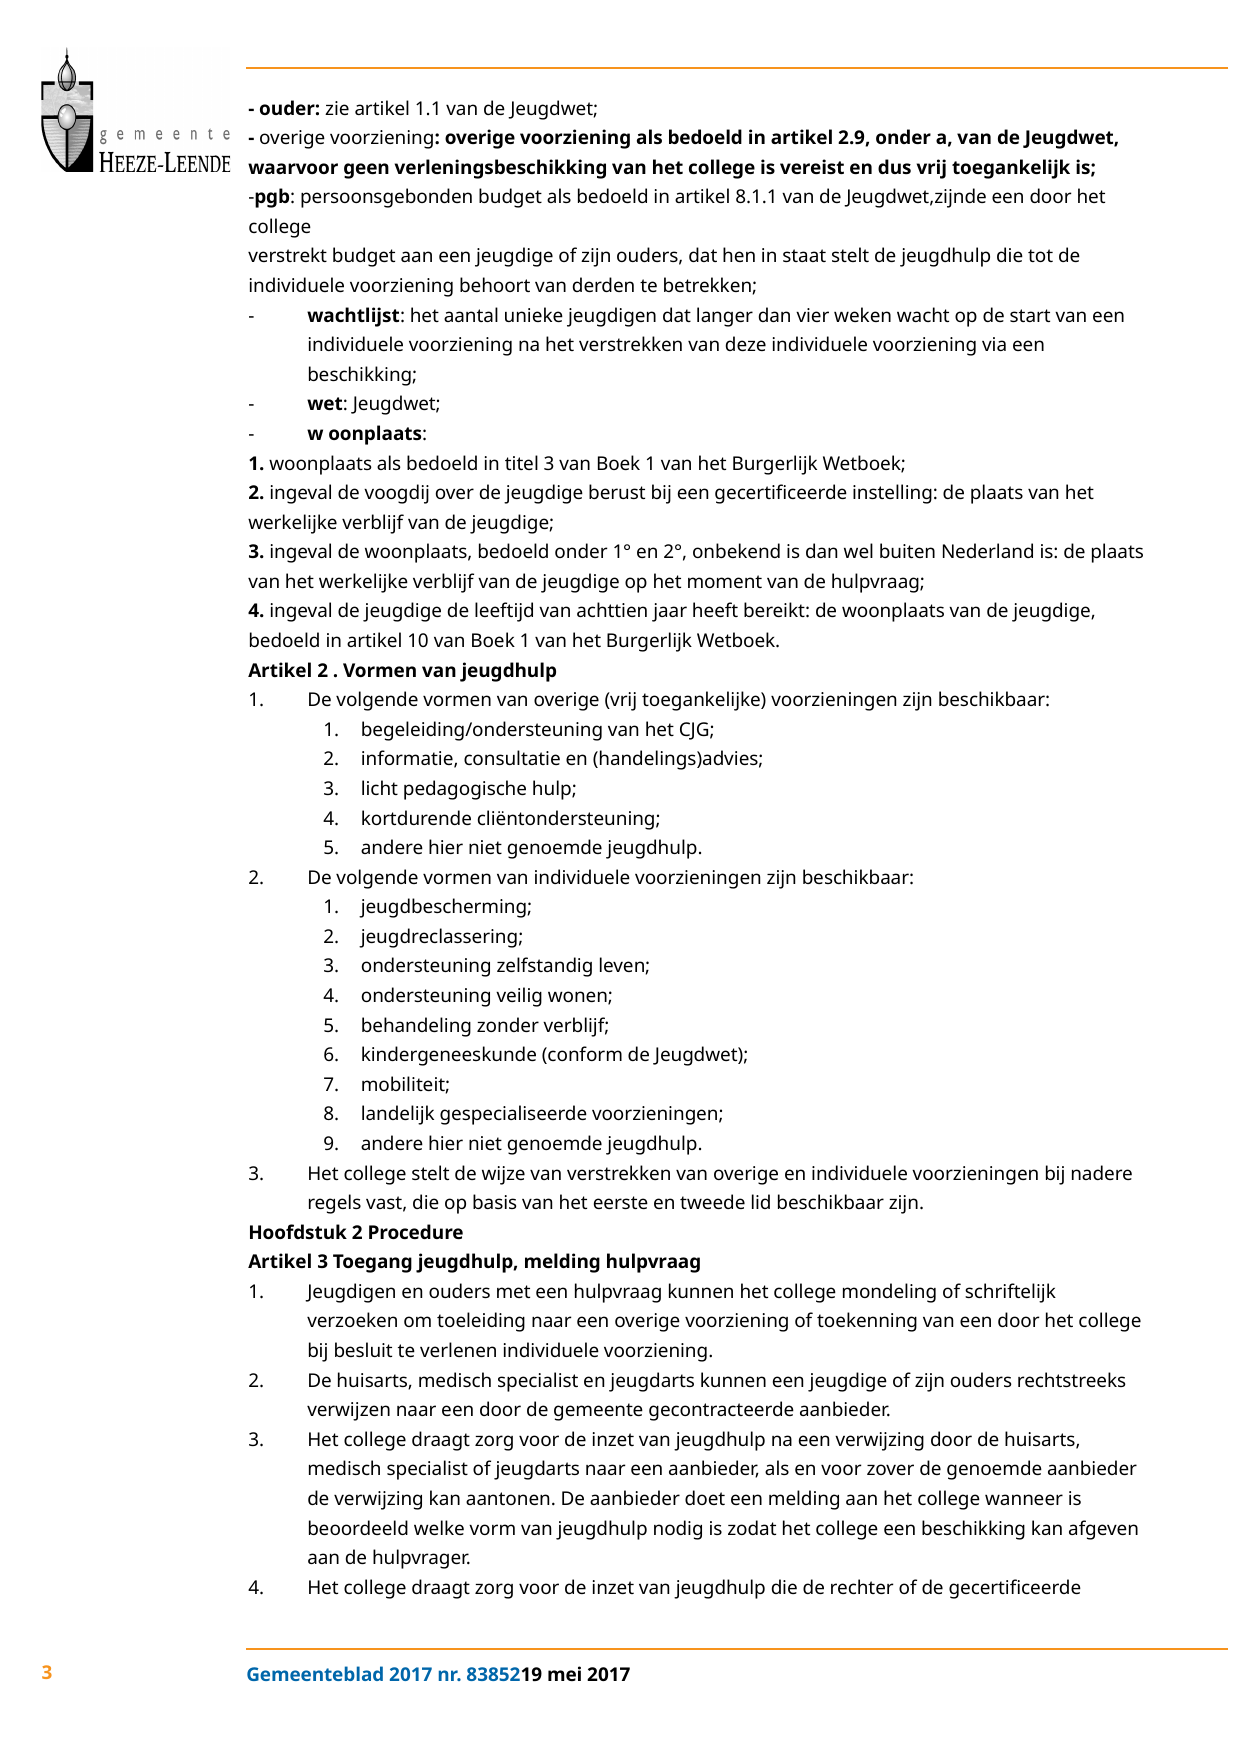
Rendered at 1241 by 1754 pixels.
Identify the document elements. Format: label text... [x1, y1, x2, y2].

list ondersteuning zelfstandig leven; [323, 953, 1152, 978]
text - ouder: zie artikel 1.1 van de Jeugdwet; [248, 95, 1152, 121]
list landelijk gespecialiseerde voorzieningen; [323, 1101, 1152, 1126]
list Het college draagt zorg voor de inzet van jeugdhulp na een verwijzing door de huisarts, medisch specialist of jeugdarts naar een aanbieder, als en voor zover de genoemde aanbieder de verwijzing kan aantonen. De aanbieder doet een melding aan het college wanneer is beoordeeld welke vorm van jeugdhulp nodig is zodat het college een beschikking kan afgeven aan de hulpvrager. [248, 1426, 1152, 1570]
text Hoofdstuk 2 Procedure [248, 1219, 1152, 1245]
text 2. ingeval de voogdij over de jeugdige berust bij een gecertificeerde instelling: de plaats van het werkelijke verblijf van de jeugdige; [248, 479, 1152, 535]
list De volgende vormen van overige (vrij toegankelijke) voorzieningen zijn beschikbaar: [248, 686, 1152, 712]
text 3. ingeval de woonplaats, bedoeld onder 1° en 2°, onbekend is dan wel buiten Nederland is: de plaats van het werkelijke verblijf van de jeugdige op het moment van de hulpvraag; [248, 538, 1152, 594]
list andere hier niet genoemde jeugdhulp. [323, 834, 1152, 860]
picture [41, 47, 231, 172]
text Artikel 2 . Vormen van jeugdhulp [248, 657, 1152, 683]
list De huisarts, medisch specialist en jeugdarts kunnen een jeugdige of zijn ouders rechtstreeks verwijzen naar een door de gemeente gecontracteerde aanbieder. [248, 1367, 1152, 1422]
list kortdurende cliëntondersteuning; [323, 805, 1152, 831]
list Jeugdigen en ouders met een hulpvraag kunnen het college mondeling of schriftelijk verzoeken om toeleiding naar een overige voorziening of toekenning van een door het college bij besluit te verlenen individuele voorziening. [248, 1278, 1152, 1363]
list De volgende vormen van individuele voorzieningen zijn beschikbaar: [248, 864, 1152, 890]
list jeugdreclassering; [323, 923, 1152, 949]
list wet: Jeugdwet; [248, 391, 1152, 416]
list ondersteuning veilig wonen; [323, 982, 1152, 1008]
list w oonplaats: [248, 420, 1152, 446]
list andere hier niet genoemde jeugdhulp. [323, 1130, 1152, 1156]
text verstrekt budget aan een jeugdige of zijn ouders, dat hen in staat stelt de jeugdhulp die tot de individuele voorziening behoort van derden te betrekken; [248, 243, 1152, 298]
list jeugdbescherming; [323, 893, 1152, 919]
text 1. woonplaats als bedoeld in titel 3 van Boek 1 van het Burgerlijk Wetboek; [248, 450, 1152, 476]
list behandeling zonder verblijf; [323, 1012, 1152, 1038]
list begeleiding/ondersteuning van het CJG; [323, 716, 1152, 742]
text Artikel 3 Toegang jeugdhulp, melding hulpvraag [248, 1248, 1152, 1274]
text -pgb: persoonsgebonden budget als bedoeld in artikel 8.1.1 van de Jeugdwet,zijnde een door het college [248, 183, 1152, 239]
list wachtlijst: het aantal unieke jeugdigen dat langer dan vier weken wacht op de start van een individuele voorziening na het verstrekken van deze individuele voorziening via een beschikking; [248, 302, 1152, 387]
list informatie, consultatie en (handelings)advies; [323, 746, 1152, 771]
list Het college stelt de wijze van verstrekken van overige en individuele voorzieningen bij nadere regels vast, die op basis van het eerste en tweede lid beschikbaar zijn. [248, 1160, 1152, 1215]
text - overige voorziening: overige voorziening als bedoeld in artikel 2.9, onder a, van de Jeugdwet, waarvoor geen verleningsbeschikking van het college is vereist en dus vrij toegankelijk is; [248, 124, 1152, 180]
list mobiliteit; [323, 1071, 1152, 1097]
list licht pedagogische hulp; [323, 775, 1152, 801]
list Het college draagt zorg voor de inzet van jeugdhulp die de rechter of de gecertificeerde [248, 1574, 1152, 1600]
list kindergeneeskunde (conform de Jeugdwet); [323, 1041, 1152, 1067]
text 4. ingeval de jeugdige de leeftijd van achttien jaar heeft bereikt: de woonplaats van de jeugdige, bedoeld in artikel 10 van Boek 1 van het Burgerlijk Wetboek. [248, 598, 1152, 653]
